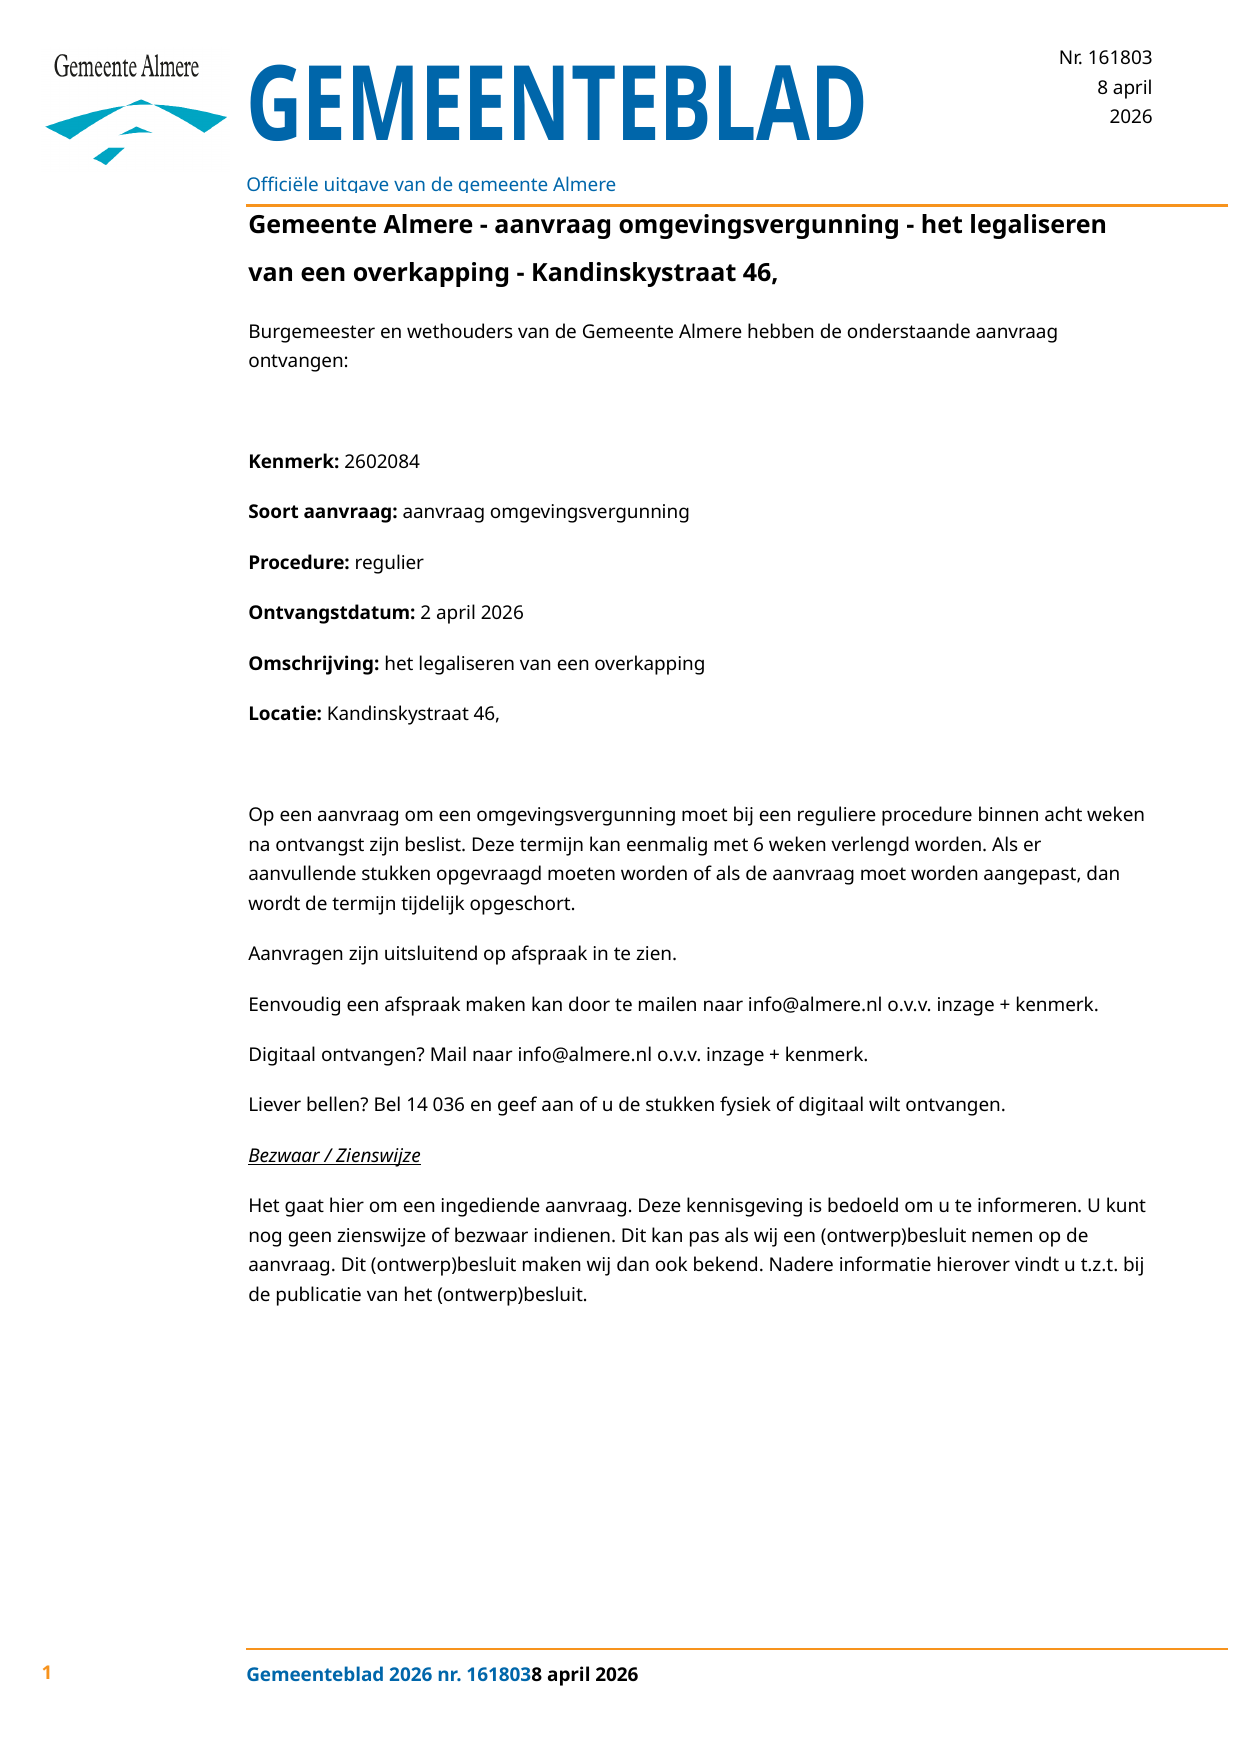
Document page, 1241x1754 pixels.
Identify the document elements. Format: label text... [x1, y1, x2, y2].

text Liever bellen? Bel 14 036 en geef aan of u de stukken fysiek of digitaal wilt ontvangen. [248, 1092, 1152, 1117]
text Locatie: Kandinskystraat 46, [248, 700, 1152, 726]
text Het gaat hier om een ingediende aanvraag. Deze kennisgeving is bedoeld om u te informeren. U kunt nog geen zienswijze of bezwaar indienen. Dit kan pas als wij een (ontwerp)besluit nemen op de aanvraag. Dit (ontwerp)besluit maken wij dan ook bekend. Nadere informatie hierover vindt u t.z.t. bij de publicatie van het (ontwerp)besluit. [248, 1192, 1152, 1307]
text Digitaal ontvangen? Mail naar info@almere.nl o.v.v. inzage + kenmerk. [248, 1041, 1152, 1067]
text Eenvoudig een afspraak maken kan door te mailen naar info@almere.nl o.v.v. inzage + kenmerk. [248, 991, 1152, 1017]
text Gemeente Almere - aanvraag omgevingsvergunning - het legaliseren van een overkapping - Kandinskystraat 46, [248, 207, 1152, 288]
picture [41, 47, 231, 172]
text Kenmerk: 2602084 [248, 448, 1152, 474]
text Bezwaar / Zienswijze [248, 1142, 1152, 1168]
text Burgemeester en wethouders van de Gemeente Almere hebben de onderstaande aanvraag ontvangen: [248, 318, 1152, 373]
text Soort aanvraag: aanvraag omgevingsvergunning [248, 499, 1152, 524]
text Procedure: regulier [248, 549, 1152, 575]
text Op een aanvraag om een omgevingsvergunning moet bij een reguliere procedure binnen acht weken na ontvangst zijn beslist. Deze termijn kan eenmalig met 6 weken verlengd worden. Als er aanvullende stukken opgevraagd moeten worden of als de aanvraag moet worden aangepast, dan wordt de termijn tijdelijk opgeschort. [248, 801, 1152, 916]
text Aanvragen zijn uitsluitend op afspraak in te zien. [248, 940, 1152, 966]
text Omschrijving: het legaliseren van een overkapping [248, 650, 1152, 676]
text Ontvangstdatum: 2 april 2026 [248, 599, 1152, 625]
